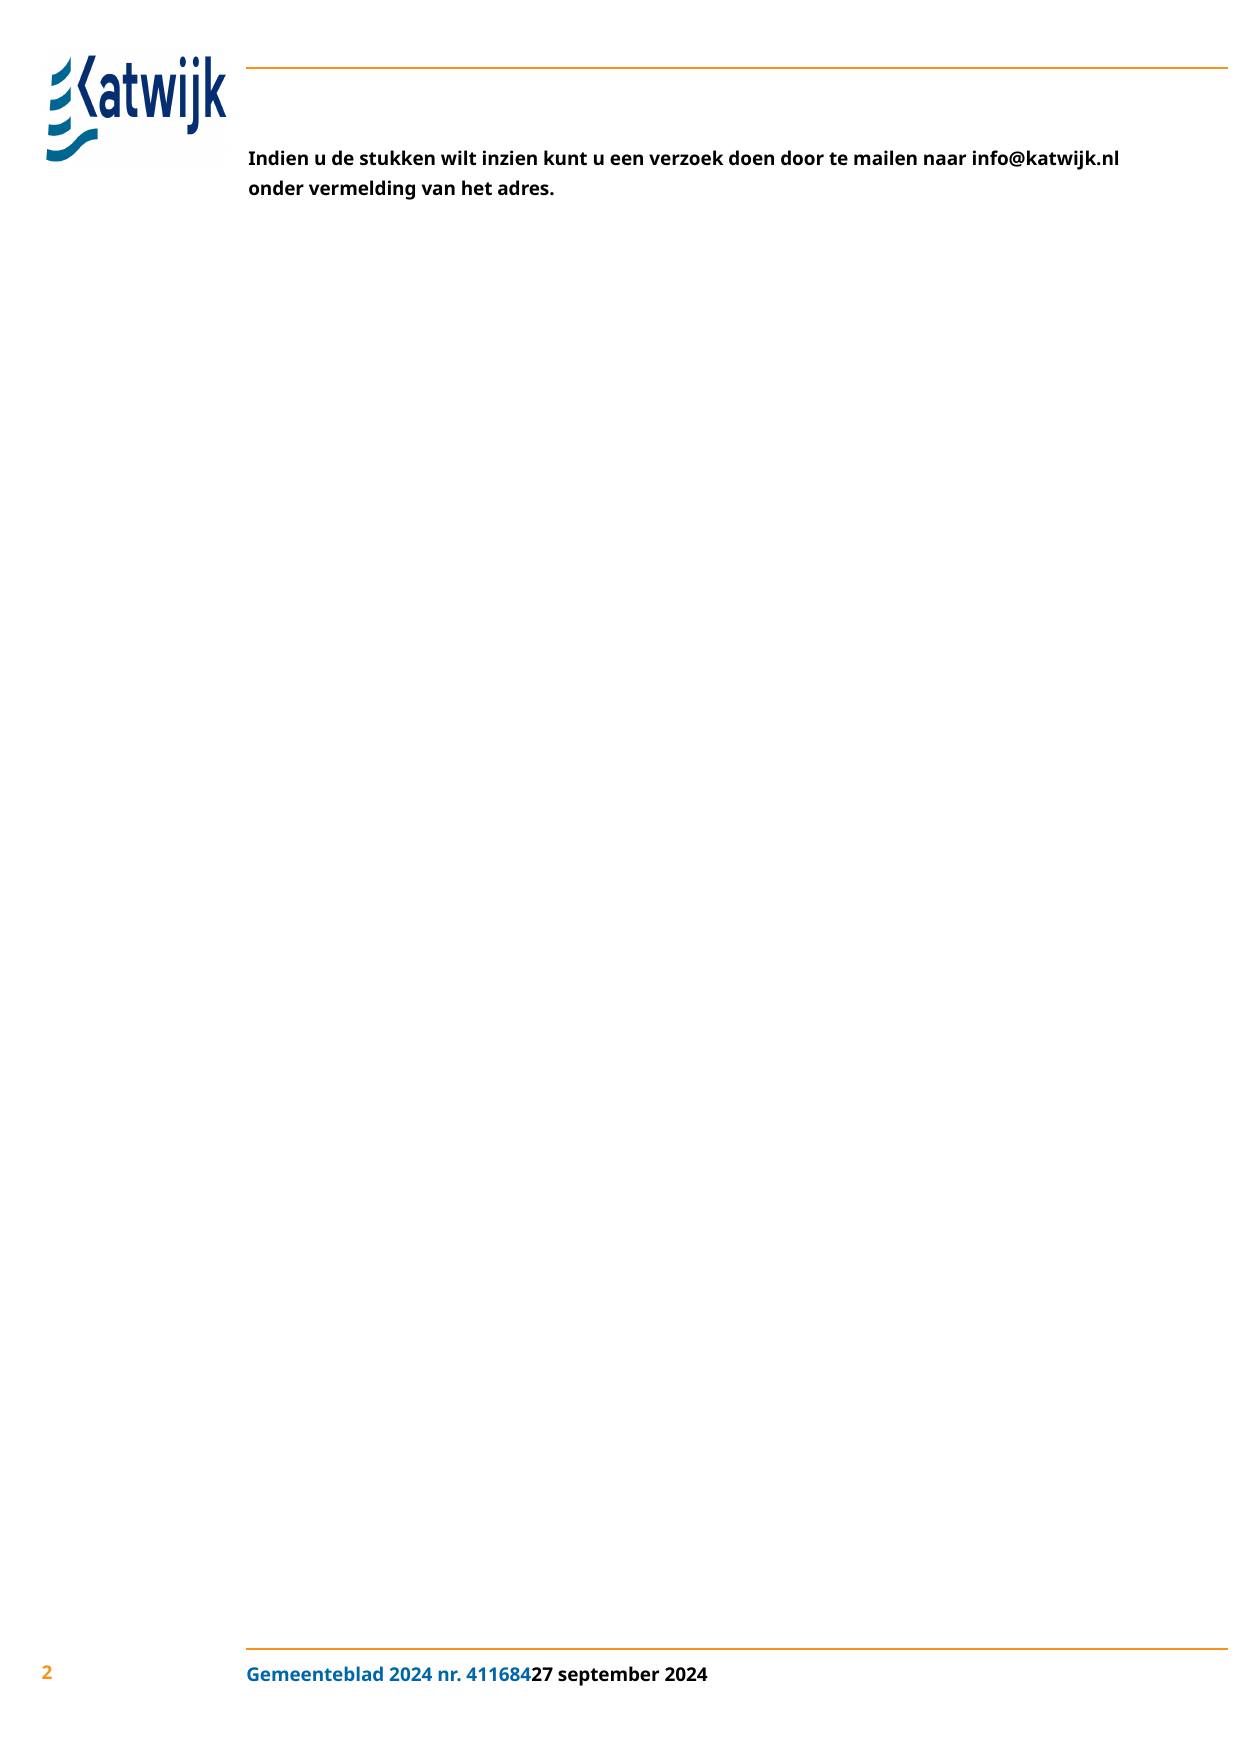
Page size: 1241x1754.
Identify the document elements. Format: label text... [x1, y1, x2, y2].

text Indien u de stukken wilt inzien kunt u een verzoek doen door te mailen naar info@katwijk.nl onder vermelding van het adres. [248, 145, 1152, 201]
picture [41, 47, 231, 172]
